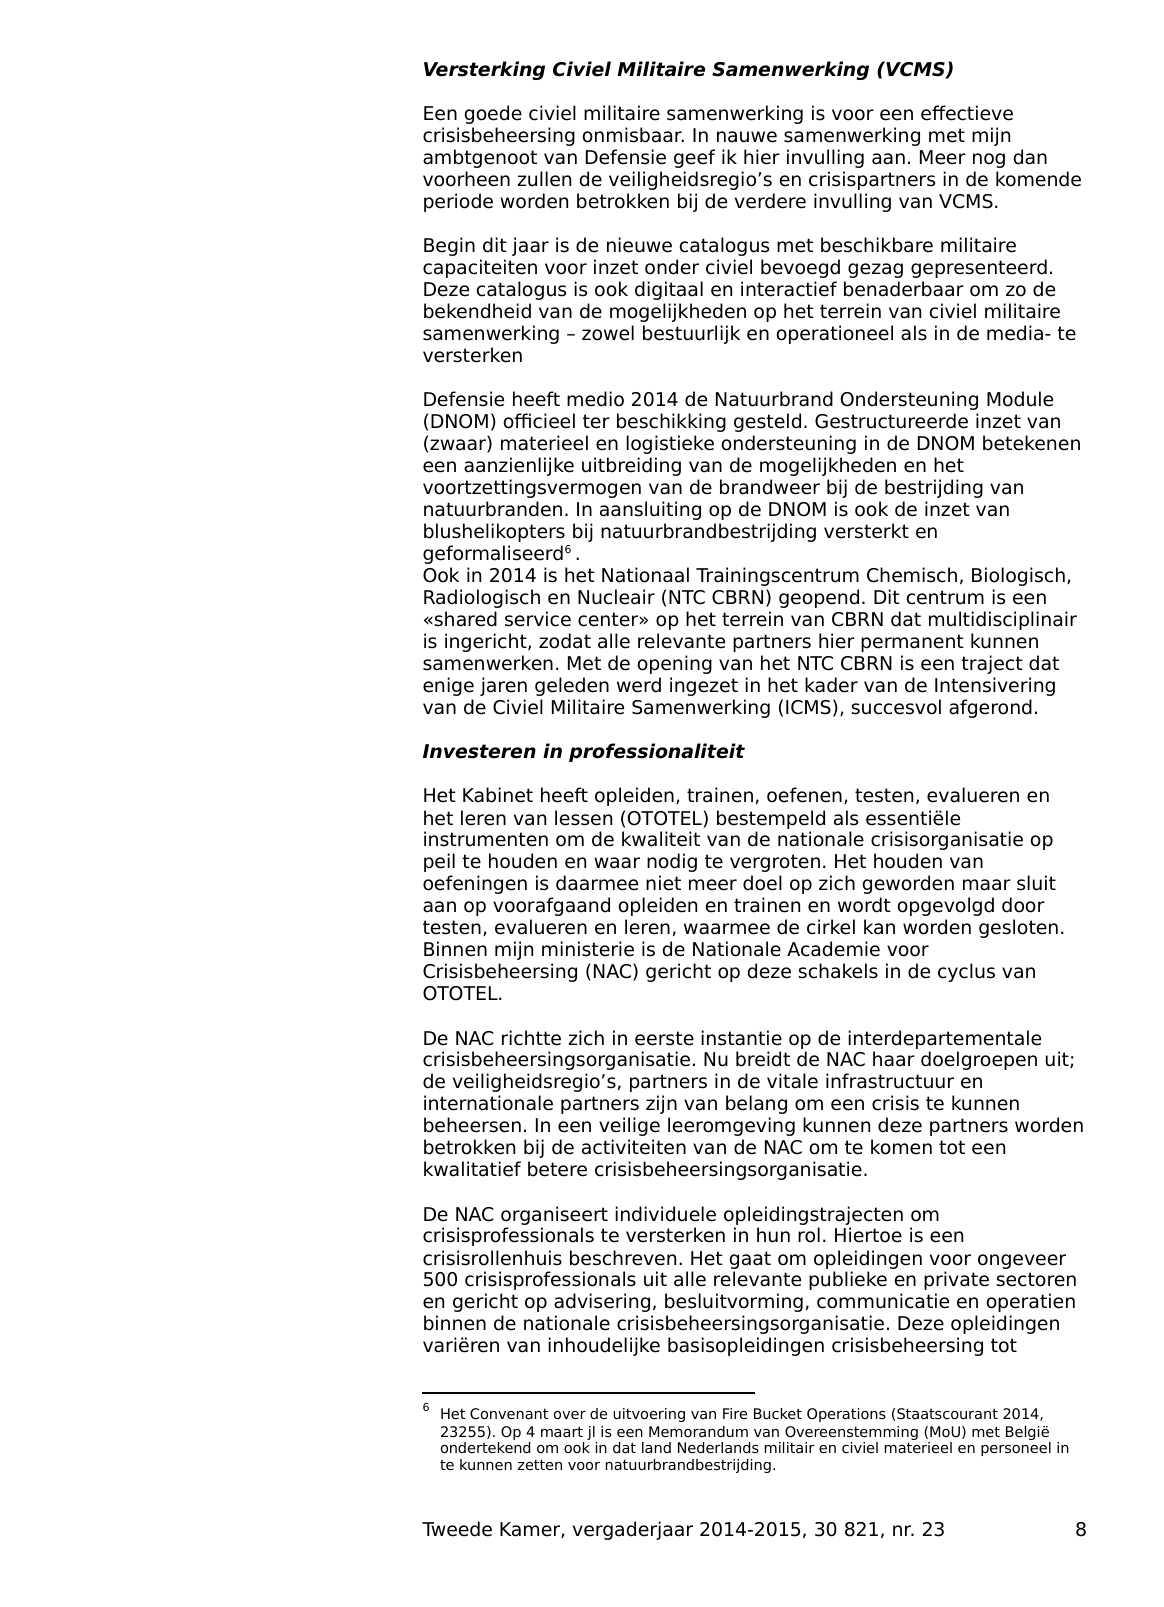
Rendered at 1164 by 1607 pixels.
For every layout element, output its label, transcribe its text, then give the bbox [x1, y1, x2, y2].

text Defensie heeft medio 2014 de Natuurbrand Ondersteuning Module (DNOM) officieel ter beschikking gesteld. Gestructureerde inzet van (zwaar) materieel en logistieke ondersteuning in de DNOM betekenen een aanzienlijke uitbreiding van de mogelijkheden en het voortzettingsvermogen van de brandweer bij de bestrijding van natuurbranden. In aansluiting op de DNOM is ook de inzet van blushelikopters bij natuurbrandbestrijding versterkt en geformaliseerd. [422, 389, 1087, 565]
text De NAC richtte zich in eerste instantie op de interdepartementale crisisbeheersingsorganisatie. Nu breidt de NAC haar doelgroepen uit; de veiligheidsregio’s, partners in de vitale infrastructuur en internationale partners zijn van belang om een crisis te kunnen beheersen. In een veilige leeromgeving kunnen deze partners worden betrokken bij de activiteiten van de NAC om te komen tot een kwalitatief betere crisisbeheersingsorganisatie. [422, 1027, 1087, 1181]
text De NAC organiseert individuele opleidingstrajecten om crisisprofessionals te versterken in hun rol. Hiertoe is een crisisrollenhuis beschreven. Het gaat om opleidingen voor ongeveer 500 crisisprofessionals uit alle relevante publieke en private sectoren en gericht op advisering, besluitvorming, communicatie en operatien binnen de nationale crisisbeheersingsorganisatie. Deze opleidingen variëren van inhoudelijke basisopleidingen crisisbeheersing tot [422, 1203, 1087, 1357]
text Ook in 2014 is het Nationaal Trainingscentrum Chemisch, Biologisch, Radiologisch en Nucleair (NTC CBRN) geopend. Dit centrum is een «shared service center» op het terrein van CBRN dat multidisciplinair is ingericht, zodat alle relevante partners hier permanent kunnen samenwerken. Met de opening van het NTC CBRN is een traject dat enige jaren geleden werd ingezet in het kader van de Intensivering van de Civiel Militaire Samenwerking (ICMS), succesvol afgerond. [422, 565, 1087, 719]
text Het Kabinet heeft opleiden, trainen, oefenen, testen, evalueren en het leren van lessen (OTOTEL) bestempeld als essentiële instrumenten om de kwaliteit van de nationale crisisorganisatie op peil te houden en waar nodig te vergroten. Het houden van oefeningen is daarmee niet meer doel op zich geworden maar sluit aan op voorafgaand opleiden en trainen en wordt opgevolgd door testen, evalueren en leren, waarmee de cirkel kan worden gesloten. Binnen mijn ministerie is de Nationale Academie voor Crisisbeheersing (NAC) gericht op deze schakels in de cyclus van OTOTEL. [422, 785, 1087, 1005]
text Begin dit jaar is de nieuwe catalogus met beschikbare militaire capaciteiten voor inzet onder civiel bevoegd gezag gepresenteerd. Deze catalogus is ook digitaal en interactief benaderbaar om zo de bekendheid van de mogelijkheden op het terrein van civiel militaire samenwerking – zowel bestuurlijk en operationeel als in de media- te versterken [422, 235, 1087, 367]
text Het Convenant over de uitvoering van Fire Bucket Operations (Staatscourant 2014, 23255). Op 4 maart jl is een Memorandum van Overeenstemming (MoU) met België ondertekend om ook in dat land Nederlands militair en civiel materieel en personeel in te kunnen zetten voor natuurbrandbestrijding. [422, 1402, 1087, 1474]
subtitle Versterking Civiel Militaire Samenwerking (VCMS) [422, 59, 1087, 81]
subtitle Investeren in professionaliteit [422, 741, 1087, 763]
text Een goede civiel militaire samenwerking is voor een effectieve crisisbeheersing onmisbaar. In nauwe samenwerking met mijn ambtgenoot van Defensie geef ik hier invulling aan. Meer nog dan voorheen zullen de veiligheidsregio’s en crisispartners in de komende periode worden betrokken bij de verdere invulling van VCMS. [422, 103, 1087, 213]
